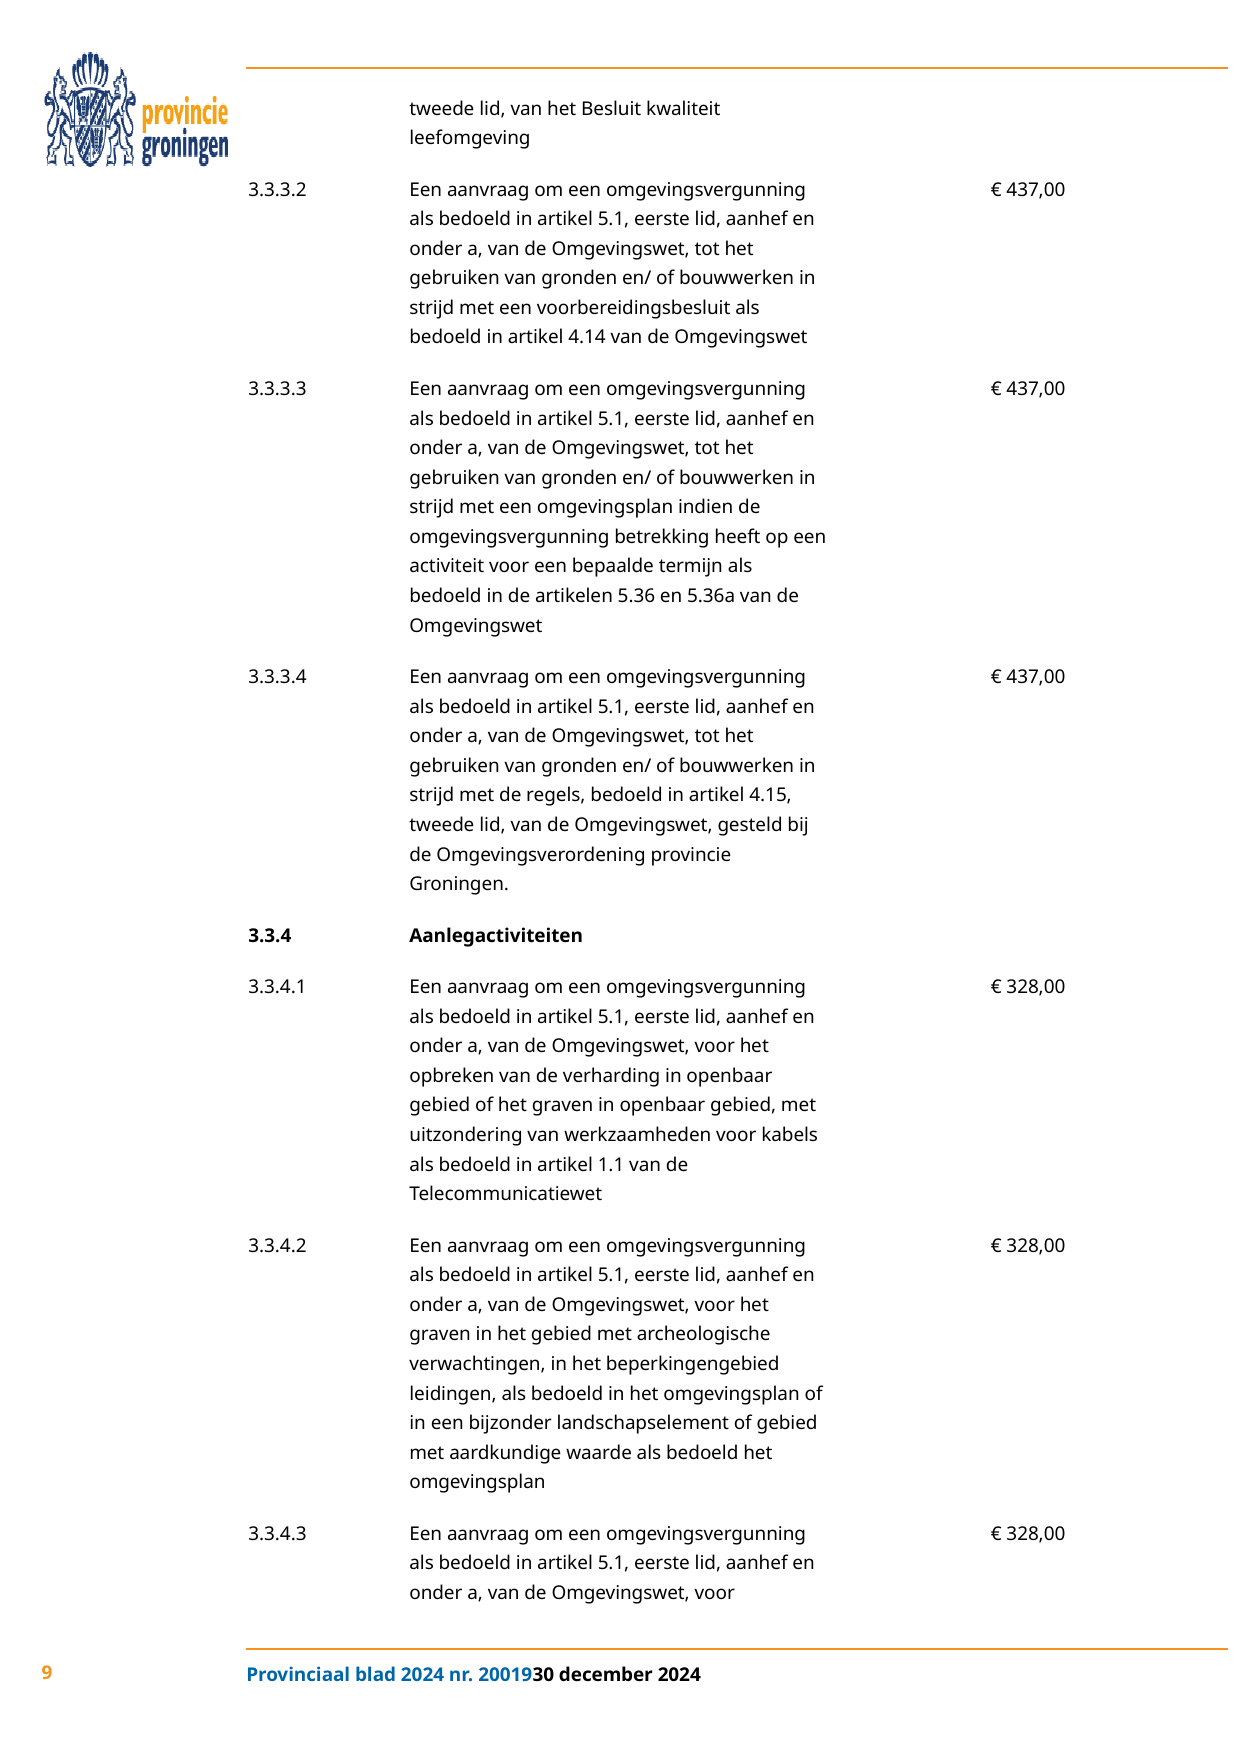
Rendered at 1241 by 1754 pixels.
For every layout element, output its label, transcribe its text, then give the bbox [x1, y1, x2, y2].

table_cell [991, 922, 1152, 948]
table_cell 3.3.4.1 [248, 973, 409, 1206]
table_cell 3.3.3.4 [248, 663, 409, 896]
table_cell [829, 1494, 991, 1520]
table_cell € 328,00 [991, 1232, 1152, 1494]
table_cell [248, 350, 409, 375]
table_cell Een aanvraag om een omgevingsvergunning als bedoeld in artikel 5.1, eerste lid, aanhef en onder a, van de Omgevingswet, voor het opbreken van de verharding in openbaar gebied of het graven in openbaar gebied, met uitzondering van werkzaamheden voor kabels als bedoeld in artikel 1.1 van de Telecommunicatiewet [409, 973, 829, 1206]
table_cell Een aanvraag om een omgevingsvergunning als bedoeld in artikel 5.1, eerste lid, aanhef en onder a, van de Omgevingswet, voor [409, 1520, 829, 1605]
table_cell [829, 150, 991, 176]
table_cell € 328,00 [991, 1520, 1152, 1605]
table_cell [829, 95, 991, 150]
table_cell [829, 176, 991, 349]
table_cell [409, 1206, 829, 1232]
table_cell [409, 150, 829, 176]
table_cell [248, 638, 409, 663]
picture [41, 47, 231, 172]
table_cell [248, 1206, 409, 1232]
table_cell [991, 896, 1152, 922]
table_cell Een aanvraag om een omgevingsvergunning als bedoeld in artikel 5.1, eerste lid, aanhef en onder a, van de Omgevingswet, voor het graven in het gebied met archeologische verwachtingen, in het beperkingengebied leidingen, als bedoeld in het omgevingsplan of in een bijzonder landschapselement of gebied met aardkundige waarde als bedoeld het omgevingsplan [409, 1232, 829, 1494]
table_cell [829, 663, 991, 896]
table_cell [829, 375, 991, 638]
table_cell 3.3.3.3 [248, 375, 409, 638]
table_cell [409, 1494, 829, 1520]
table_cell 3.3.4 [248, 922, 409, 948]
table_cell € 437,00 [991, 375, 1152, 638]
table_cell 3.3.3.2 [248, 176, 409, 349]
table_cell [829, 1206, 991, 1232]
table_cell [991, 1494, 1152, 1520]
table_cell [409, 638, 829, 663]
table_cell € 437,00 [991, 176, 1152, 349]
table_cell [409, 350, 829, 375]
table_cell [829, 896, 991, 922]
table_cell [248, 948, 409, 973]
table_cell € 328,00 [991, 973, 1152, 1206]
table_cell Een aanvraag om een omgevingsvergunning als bedoeld in artikel 5.1, eerste lid, aanhef en onder a, van de Omgevingswet, tot het gebruiken van gronden en/ of bouwwerken in strijd met een voorbereidingsbesluit als bedoeld in artikel 4.14 van de Omgevingswet [409, 176, 829, 349]
table_cell Een aanvraag om een omgevingsvergunning als bedoeld in artikel 5.1, eerste lid, aanhef en onder a, van de Omgevingswet, tot het gebruiken van gronden en/ of bouwwerken in strijd met een omgevingsplan indien de omgevingsvergunning betrekking heeft op een activiteit voor een bepaalde termijn als bedoeld in de artikelen 5.36 en 5.36a van de Omgevingswet [409, 375, 829, 638]
table_cell [829, 922, 991, 948]
table_cell 3.3.4.3 [248, 1520, 409, 1605]
table_cell [248, 150, 409, 176]
table_cell [991, 638, 1152, 663]
table_cell [991, 1206, 1152, 1232]
table_cell [409, 948, 829, 973]
table_cell [991, 948, 1152, 973]
table_cell [829, 948, 991, 973]
table_cell [409, 896, 829, 922]
table_cell [248, 1494, 409, 1520]
table_cell [829, 1232, 991, 1494]
table_cell [829, 638, 991, 663]
table_cell € 437,00 [991, 663, 1152, 896]
table_cell [991, 95, 1152, 150]
table_cell Een aanvraag om een omgevingsvergunning als bedoeld in artikel 5.1, eerste lid, aanhef en onder a, van de Omgevingswet, tot het gebruiken van gronden en/ of bouwwerken in strijd met de regels, bedoeld in artikel 4.15, tweede lid, van de Omgevingswet, gesteld bij de Omgevingsverordening provincie Groningen. [409, 663, 829, 896]
table_cell [829, 1520, 991, 1605]
table_cell tweede lid, van het Besluit kwaliteit leefomgeving [409, 95, 829, 150]
table_cell 3.3.4.2 [248, 1232, 409, 1494]
table_cell Aanlegactiviteiten [409, 922, 829, 948]
table_cell [248, 95, 409, 150]
table_cell [991, 350, 1152, 375]
table_cell [248, 896, 409, 922]
table_cell [991, 150, 1152, 176]
table_cell [829, 973, 991, 1206]
table_cell [829, 350, 991, 375]
